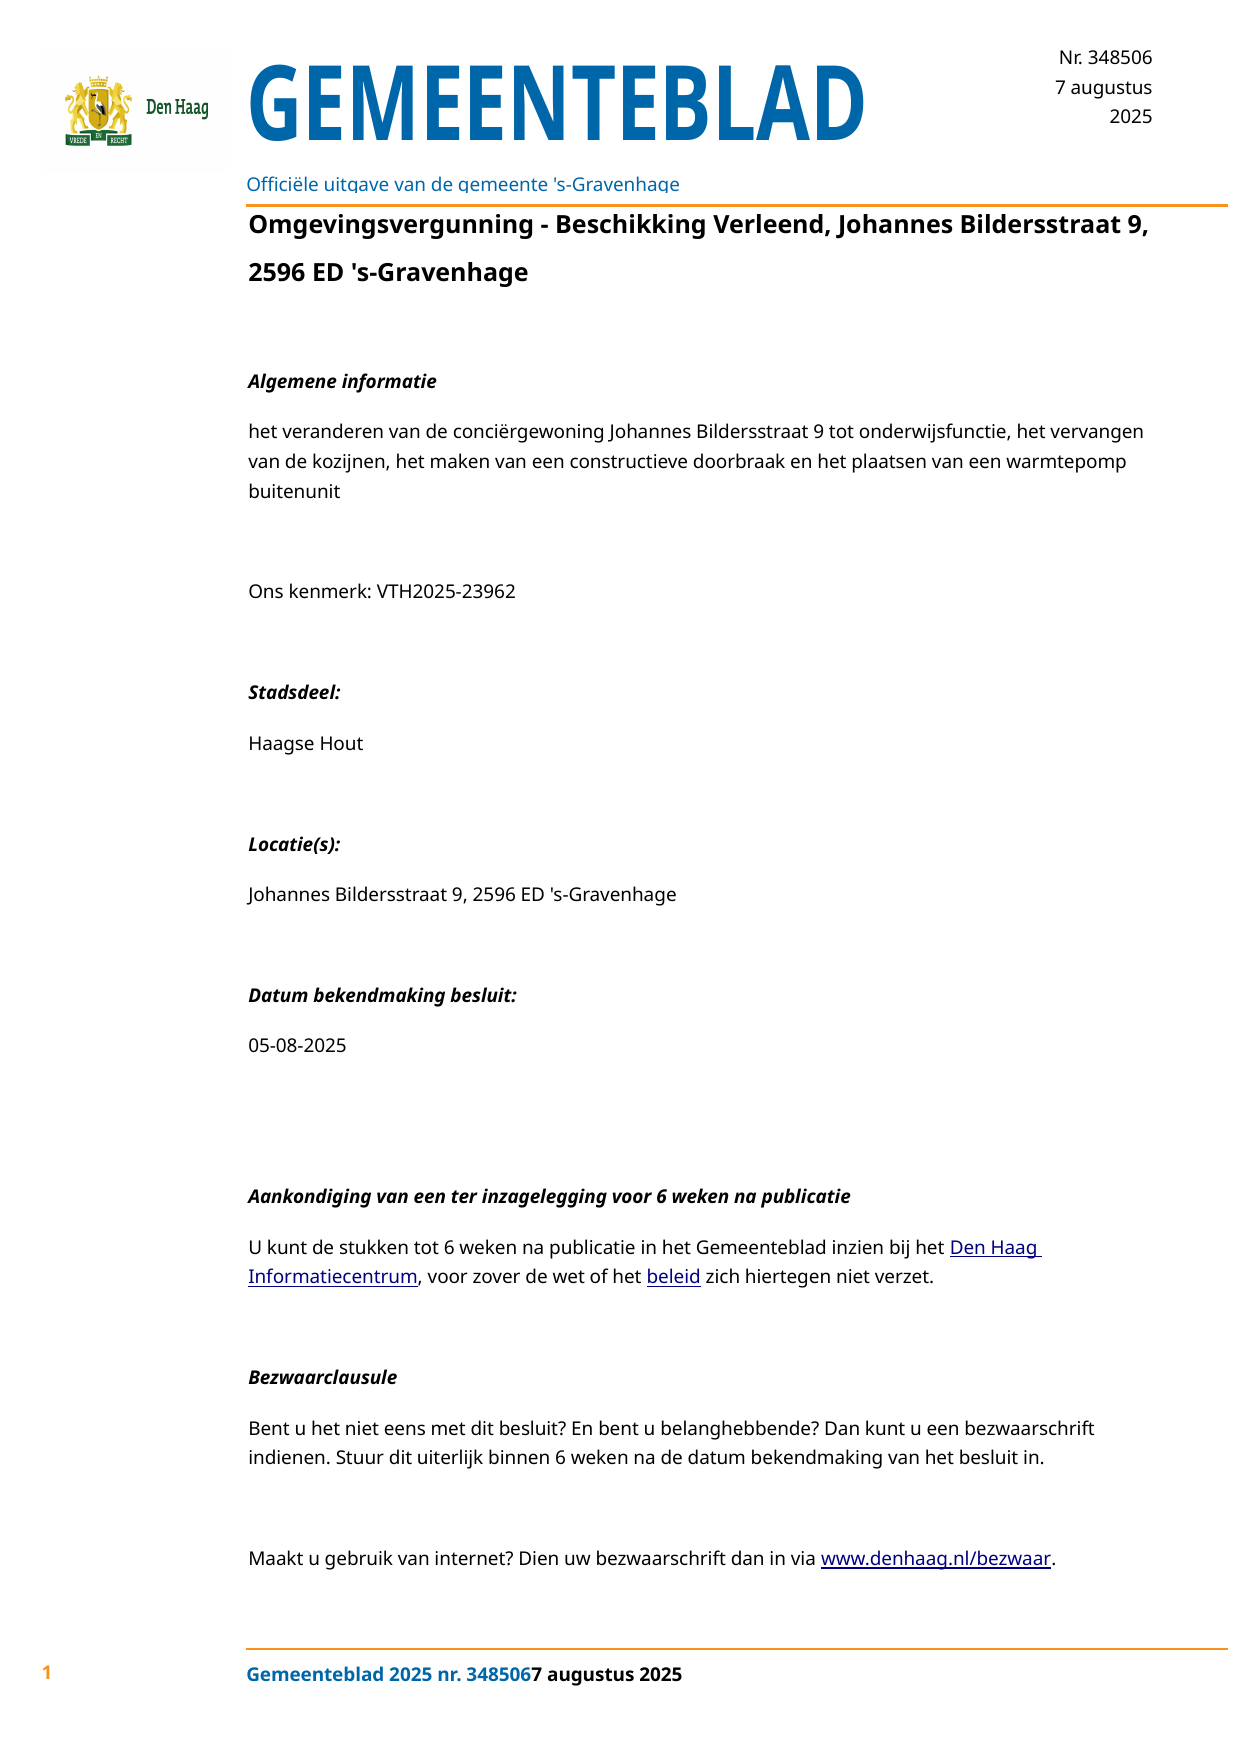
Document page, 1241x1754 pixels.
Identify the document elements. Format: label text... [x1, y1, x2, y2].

text Haagse Hout [248, 730, 1152, 756]
text het veranderen van de conciërgewoning Johannes Bildersstraat 9 tot onderwijsfunctie, het vervangen van de kozijnen, het maken van een constructieve doorbraak en het plaatsen van een warmtepomp buitenunit [248, 419, 1152, 504]
text U kunt de stukken tot 6 weken na publicatie in het Gemeenteblad inzien bij het Den Haag Informatiecentrum, voor zover de wet of het beleid zich hiertegen niet verzet. [248, 1234, 1152, 1289]
text 05-08-2025 [248, 1032, 1152, 1058]
text Johannes Bildersstraat 9, 2596 ED 's-Gravenhage [248, 881, 1152, 907]
text Aankondiging van een ter inzagelegging voor 6 weken na publicatie [248, 1184, 1152, 1209]
text Stadsdeel: [248, 679, 1152, 705]
text Algemene informatie [248, 368, 1152, 394]
text Locatie(s): [248, 831, 1152, 857]
picture [41, 47, 231, 172]
text Datum bekendmaking besluit: [248, 982, 1152, 1008]
text Omgevingsvergunning - Beschikking Verleend, Johannes Bildersstraat 9, 2596 ED 's-Gravenhage [248, 207, 1152, 288]
text Bent u het niet eens met dit besluit? En bent u belanghebbende? Dan kunt u een bezwaarschrift indienen. Stuur dit uiterlijk binnen 6 weken na de datum bekendmaking van het besluit in. [248, 1415, 1152, 1470]
text Ons kenmerk: VTH2025-23962 [248, 579, 1152, 604]
text Maakt u gebruik van internet? Dien uw bezwaarschrift dan in via www.denhaag.nl/bezwaar. [248, 1545, 1152, 1571]
text Bezwaarclausule [248, 1364, 1152, 1390]
